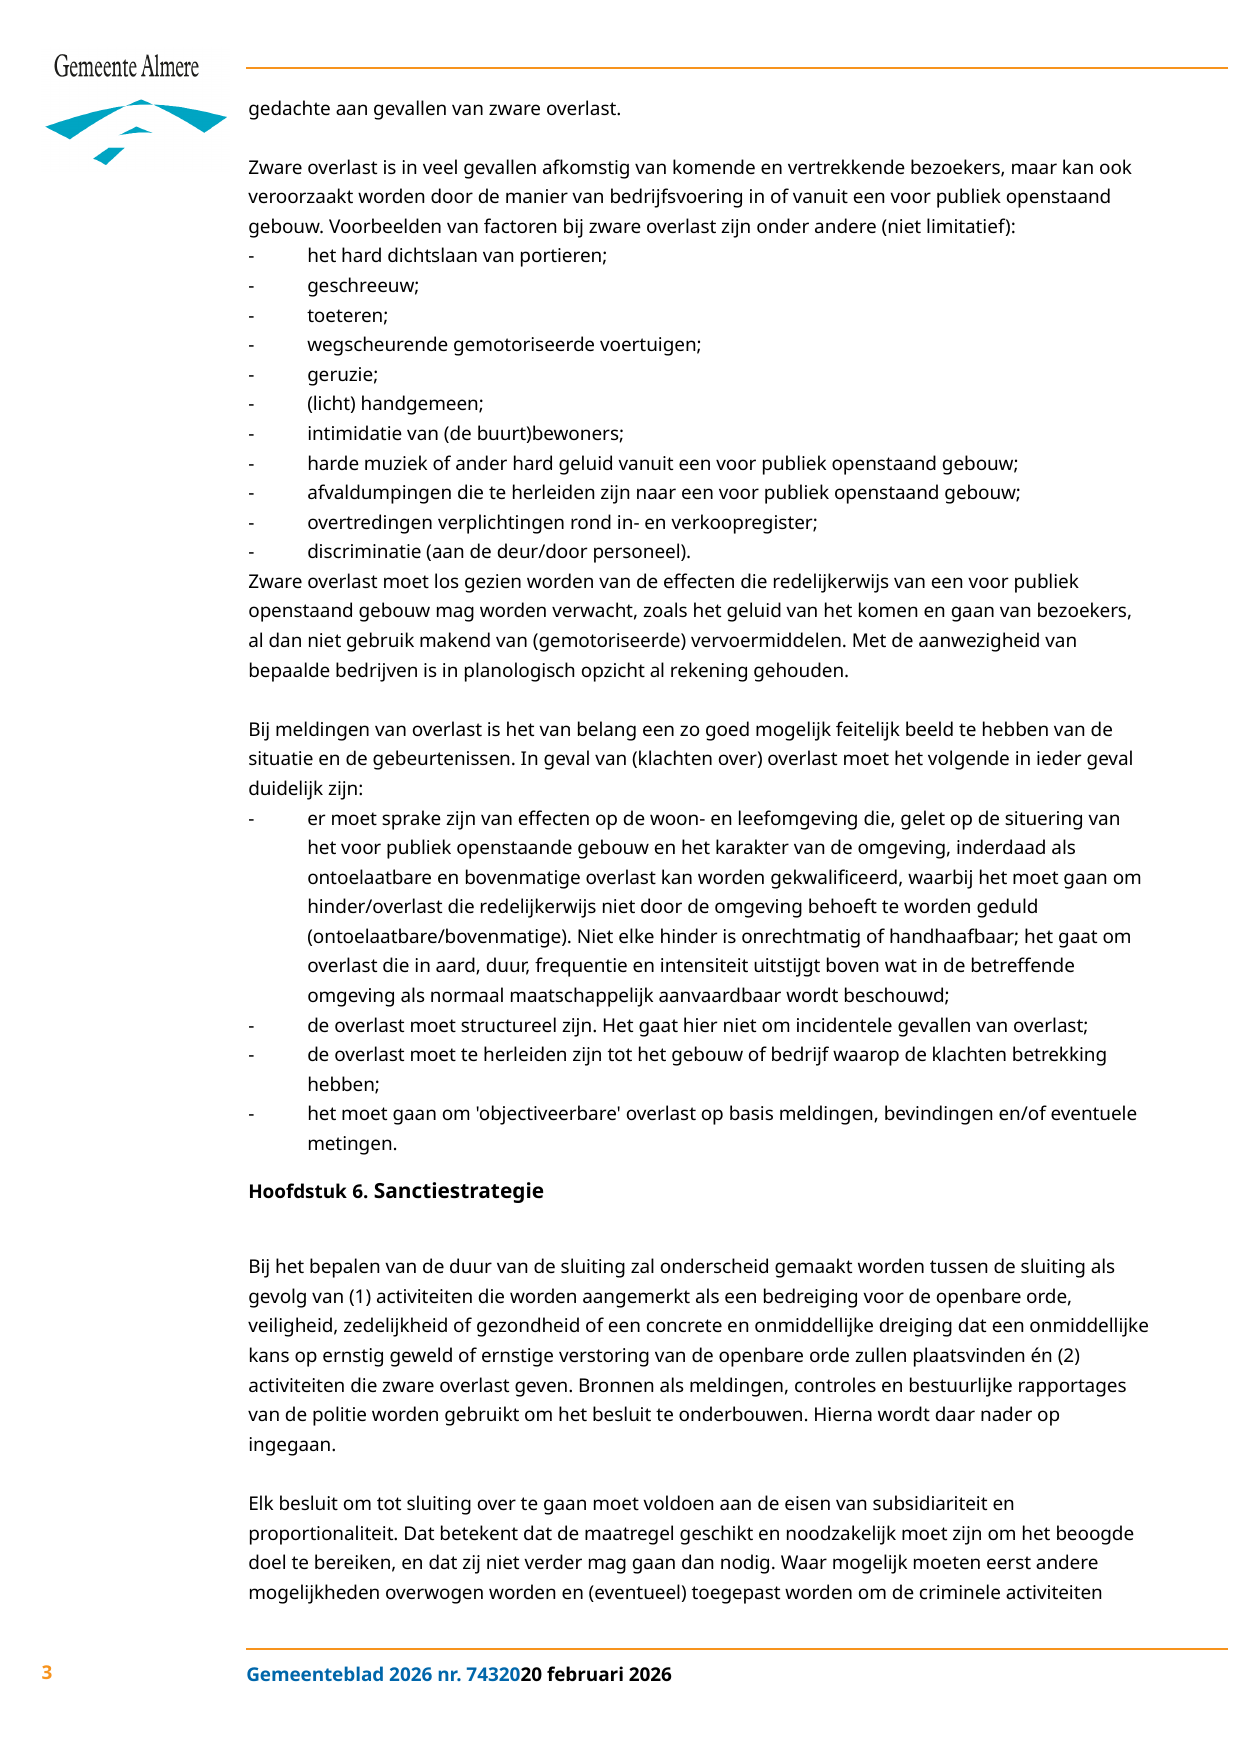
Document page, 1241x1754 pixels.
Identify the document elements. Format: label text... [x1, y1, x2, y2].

list overtredingen verplichtingen rond in- en verkoopregister; [248, 509, 1152, 535]
text Bij meldingen van overlast is het van belang een zo goed mogelijk feitelijk beeld te hebben van de situatie en de gebeurtenissen. In geval van (klachten over) overlast moet het volgende in ieder geval duidelijk zijn: [248, 716, 1152, 801]
list discriminatie (aan de deur/door personeel). [248, 538, 1152, 564]
list de overlast moet structureel zijn. Het gaat hier niet om incidentele gevallen van overlast; [248, 1012, 1152, 1038]
list afvaldumpingen die te herleiden zijn naar een voor publiek openstaand gebouw; [248, 479, 1152, 505]
list er moet sprake zijn van effecten op de woon- en leefomgeving die, gelet op de situering van het voor publiek openstaande gebouw en het karakter van de omgeving, inderdaad als ontoelaatbare en bovenmatige overlast kan worden gekwalificeerd, waarbij het moet gaan om hinder/overlast die redelijkerwijs niet door de omgeving behoeft te worden geduld (ontoelaatbare/bovenmatige). Niet elke hinder is onrechtmatig of handhaafbaar; het gaat om overlast die in aard, duur, frequentie en intensiteit uitstijgt boven wat in de betreffende omgeving als normaal maatschappelijk aanvaardbaar wordt beschouwd; [248, 805, 1152, 1008]
list geruzie; [248, 361, 1152, 387]
text Zware overlast is in veel gevallen afkomstig van komende en vertrekkende bezoekers, maar kan ook veroorzaakt worden door de manier van bedrijfsvoering in of vanuit een voor publiek openstaand gebouw. Voorbeelden van factoren bij zware overlast zijn onder andere (niet limitatief): [248, 154, 1152, 239]
text Hoofdstuk 6. Sanctiestrategie [248, 1176, 1152, 1204]
text Bij het bepalen van de duur van de sluiting zal onderscheid gemaakt worden tussen de sluiting als gevolg van (1) activiteiten die worden aangemerkt als een bedreiging voor de openbare orde, veiligheid, zedelijkheid of gezondheid of een concrete en onmiddellijke dreiging dat een onmiddellijke kans op ernstig geweld of ernstige verstoring van de openbare orde zullen plaatsvinden én (2) activiteiten die zware overlast geven. Bronnen als meldingen, controles en bestuurlijke rapportages van de politie worden gebruikt om het besluit te onderbouwen. Hierna wordt daar nader op ingegaan. [248, 1253, 1152, 1457]
text Zware overlast moet los gezien worden van de effecten die redelijkerwijs van een voor publiek openstaand gebouw mag worden verwacht, zoals het geluid van het komen en gaan van bezoekers, al dan niet gebruik makend van (gemotoriseerde) vervoermiddelen. Met de aanwezigheid van bepaalde bedrijven is in planologisch opzicht al rekening gehouden. [248, 568, 1152, 683]
list (licht) handgemeen; [248, 391, 1152, 416]
list harde muziek of ander hard geluid vanuit een voor publiek openstaand gebouw; [248, 450, 1152, 476]
list de overlast moet te herleiden zijn tot het gebouw of bedrijf waarop de klachten betrekking hebben; [248, 1041, 1152, 1097]
list het hard dichtslaan van portieren; [248, 243, 1152, 268]
list geschreeuw; [248, 272, 1152, 298]
list toeteren; [248, 302, 1152, 328]
picture [41, 47, 231, 172]
text gedachte aan gevallen van zware overlast. [248, 95, 1152, 121]
list intimidatie van (de buurt)bewoners; [248, 420, 1152, 446]
list wegscheurende gemotoriseerde voertuigen; [248, 331, 1152, 357]
text Elk besluit om tot sluiting over te gaan moet voldoen aan de eisen van subsidiariteit en proportionaliteit. Dat betekent dat de maatregel geschikt en noodzakelijk moet zijn om het beoogde doel te bereiken, en dat zij niet verder mag gaan dan nodig. Waar mogelijk moeten eerst andere mogelijkheden overwogen worden en (eventueel) toegepast worden om de criminele activiteiten [248, 1490, 1152, 1605]
list het moet gaan om 'objectiveerbare' overlast op basis meldingen, bevindingen en/of eventuele metingen. [248, 1101, 1152, 1156]
